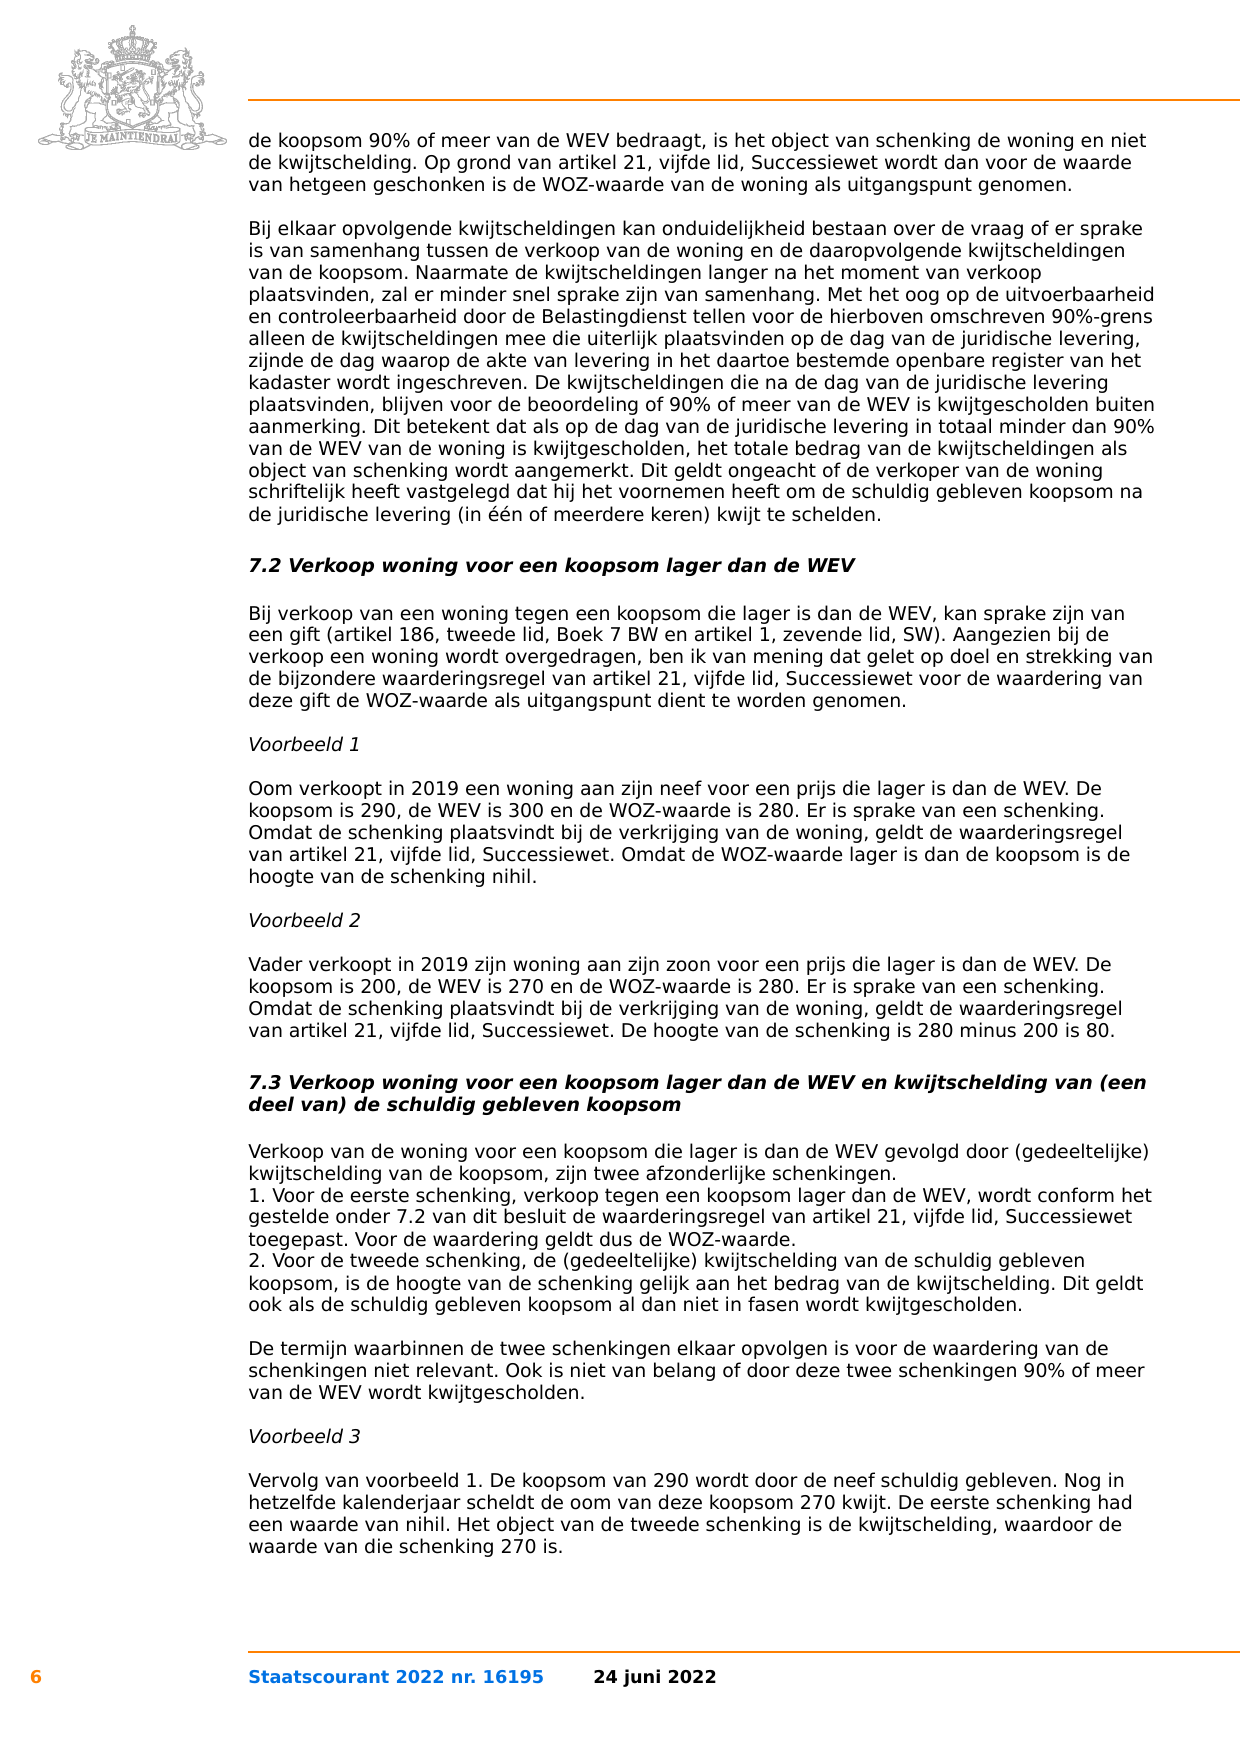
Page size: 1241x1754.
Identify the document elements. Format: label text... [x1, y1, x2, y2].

subtitle 7.2 Verkoop woning voor een koopsom lager dan de WEV [248, 555, 1163, 577]
picture [38, 25, 227, 150]
text 2. Voor de tweede schenking, de (gedeeltelijke) kwijtschelding van de schuldig gebleven koopsom, is de hoogte van de schenking gelijk aan het bedrag van de kwijtschelding. Dit geldt ook als de schuldig gebleven koopsom al dan niet in fasen wordt kwijtgescholden. [248, 1250, 1163, 1316]
text 1. Voor de eerste schenking, verkoop tegen een koopsom lager dan de WEV, wordt conform het gestelde onder 7.2 van dit besluit de waarderingsregel van artikel 21, vijfde lid, Successiewet toegepast. Voor de waardering geldt dus de WOZ-waarde. [248, 1184, 1163, 1250]
subtitle 7.3 Verkoop woning voor een koopsom lager dan de WEV en kwijtschelding van (een deel van) de schuldig gebleven koopsom [248, 1072, 1163, 1116]
text Bij verkoop van een woning tegen een koopsom die lager is dan de WEV, kan sprake zijn van een gift (artikel 186, tweede lid, Boek 7 BW en artikel 1, zevende lid, SW). Aangezien bij de verkoop een woning wordt overgedragen, ben ik van mening dat gelet op doel en strekking van de bijzondere waarderingsregel van artikel 21, vijfde lid, Successiewet voor de waardering van deze gift de WOZ-waarde als uitgangspunt dient te worden genomen. [248, 602, 1163, 712]
text Oom verkoopt in 2019 een woning aan zijn neef voor een prijs die lager is dan de WEV. De koopsom is 290, de WEV is 300 en de WOZ-waarde is 280. Er is sprake van een schenking. Omdat de schenking plaatsvindt bij de verkrijging van de woning, geldt de waarderingsregel van artikel 21, vijfde lid, Successiewet. Omdat de WOZ-waarde lager is dan de koopsom is de hoogte van de schenking nihil. [248, 778, 1163, 888]
text de koopsom 90% of meer van de WEV bedraagt, is het object van schenking de woning en niet de kwijtschelding. Op grond van artikel 21, vijfde lid, Successiewet wordt dan voor de waarde van hetgeen geschonken is de WOZ-waarde van de woning als uitgangspunt genomen. [248, 130, 1163, 196]
subtitle Voorbeeld 1 [248, 734, 1163, 756]
subtitle Voorbeeld 3 [248, 1426, 1163, 1448]
text De termijn waarbinnen de twee schenkingen elkaar opvolgen is voor de waardering van de schenkingen niet relevant. Ook is niet van belang of door deze twee schenkingen 90% of meer van de WEV wordt kwijtgescholden. [248, 1338, 1163, 1404]
subtitle Voorbeeld 2 [248, 910, 1163, 932]
text Verkoop van de woning voor een koopsom die lager is dan de WEV gevolgd door (gedeeltelijke) kwijtschelding van de koopsom, zijn twee afzonderlijke schenkingen. [248, 1141, 1163, 1184]
text Vader verkoopt in 2019 zijn woning aan zijn zoon voor een prijs die lager is dan de WEV. De koopsom is 200, de WEV is 270 en de WOZ-waarde is 280. Er is sprake van een schenking. Omdat de schenking plaatsvindt bij de verkrijging van de woning, geldt de waarderingsregel van artikel 21, vijfde lid, Successiewet. De hoogte van de schenking is 280 minus 200 is 80. [248, 954, 1163, 1042]
text Bij elkaar opvolgende kwijtscheldingen kan onduidelijkheid bestaan over de vraag of er sprake is van samenhang tussen de verkoop van de woning en de daaropvolgende kwijtscheldingen van de koopsom. Naarmate de kwijtscheldingen langer na het moment van verkoop plaatsvinden, zal er minder snel sprake zijn van samenhang. Met het oog op de uitvoerbaarheid en controleerbaarheid door de Belastingdienst tellen voor de hierboven omschreven 90%-grens alleen de kwijtscheldingen mee die uiterlijk plaatsvinden op de dag van de juridische levering, zijnde de dag waarop de akte van levering in het daartoe bestemde openbare register van het kadaster wordt ingeschreven. De kwijtscheldingen die na de dag van de juridische levering plaatsvinden, blijven voor de beoordeling of 90% of meer van de WEV is kwijtgescholden buiten aanmerking. Dit betekent dat als op de dag van de juridische levering in totaal minder dan 90% van de WEV van de woning is kwijtgescholden, het totale bedrag van de kwijtscheldingen als object van schenking wordt aangemerkt. Dit geldt ongeacht of de verkoper van de woning schriftelijk heeft vastgelegd dat hij het voornemen heeft om de schuldig gebleven koopsom na de juridische levering (in één of meerdere keren) kwijt te schelden. [248, 218, 1163, 525]
text Vervolg van voorbeeld 1. De koopsom van 290 wordt door de neef schuldig gebleven. Nog in hetzelfde kalenderjaar scheldt de oom van deze koopsom 270 kwijt. De eerste schenking had een waarde van nihil. Het object van de tweede schenking is de kwijtschelding, waardoor de waarde van die schenking 270 is. [248, 1470, 1163, 1558]
